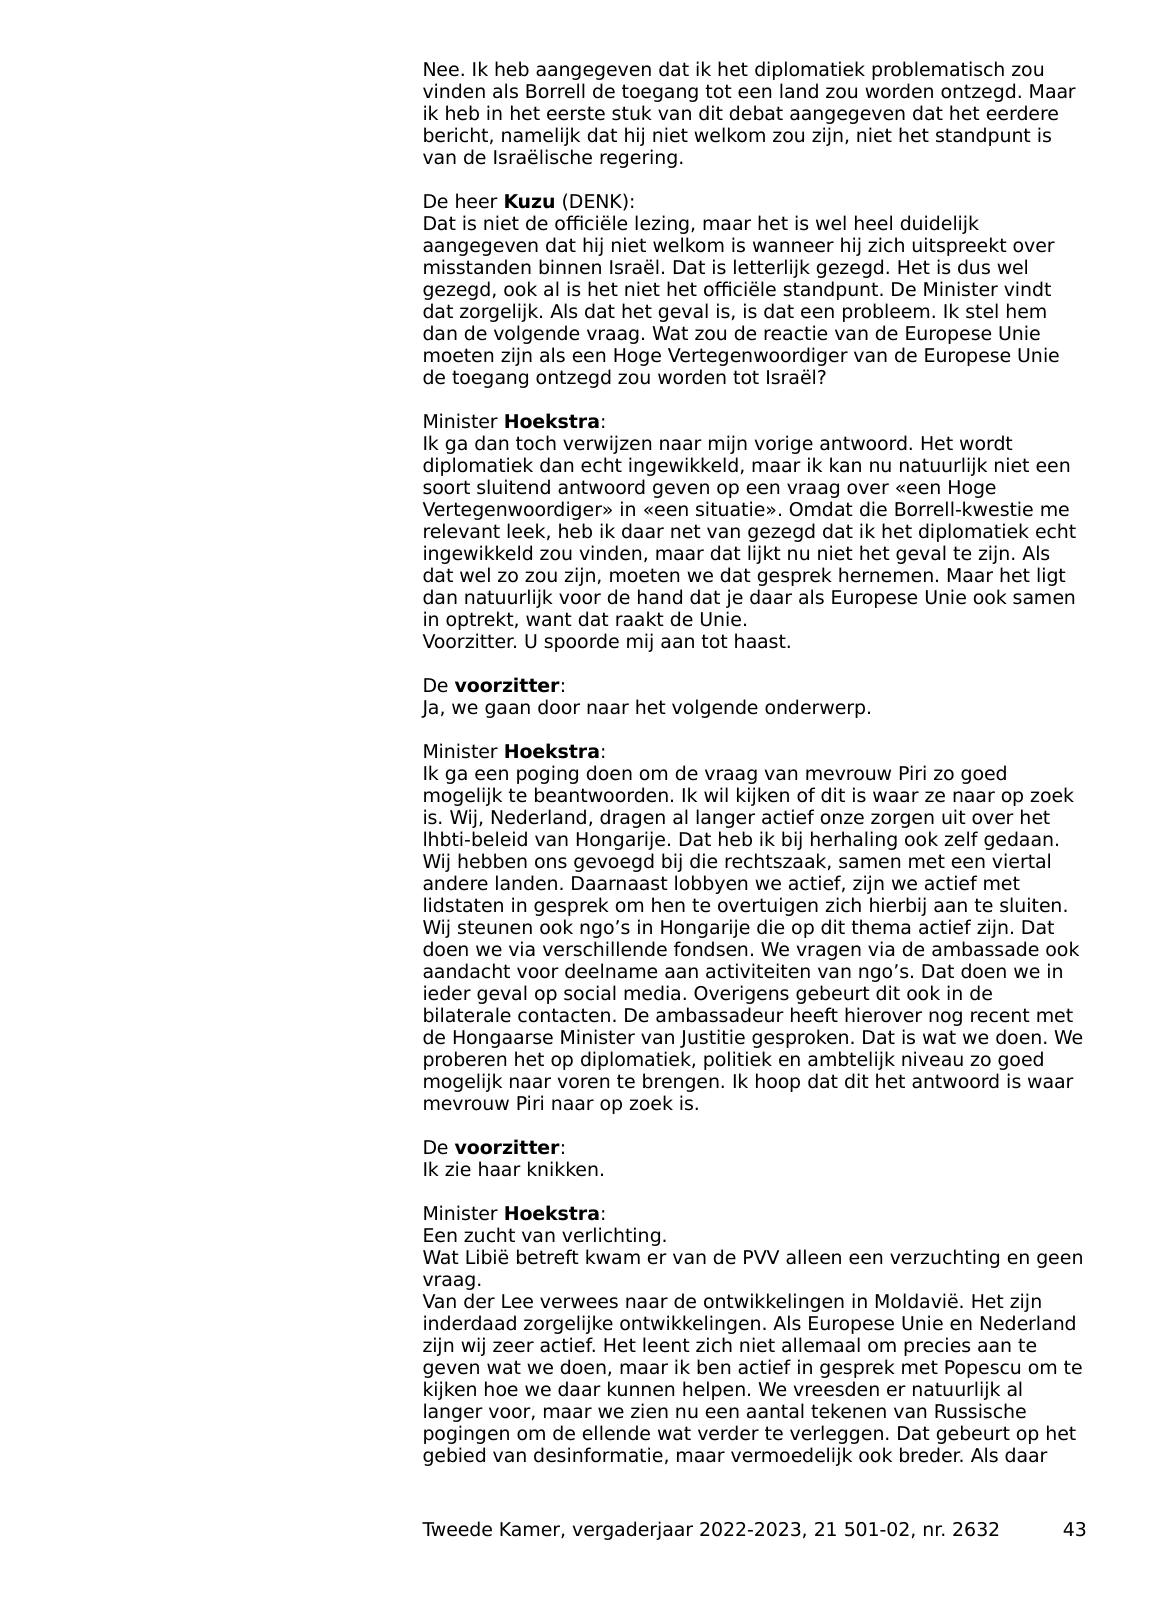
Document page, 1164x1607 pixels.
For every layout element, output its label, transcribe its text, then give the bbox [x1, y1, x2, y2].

text Ja, we gaan door naar het volgende onderwerp. [422, 697, 1087, 719]
text Nee. Ik heb aangegeven dat ik het diplomatiek problematisch zou vinden als Borrell de toegang tot een land zou worden ontzegd. Maar ik heb in het eerste stuk van dit debat aangegeven dat het eerdere bericht, namelijk dat hij niet welkom zou zijn, niet het standpunt is van de Israëlische regering. [422, 59, 1087, 169]
text Ik zie haar knikken. [422, 1159, 1087, 1181]
text Minister Hoekstra: [422, 1203, 1087, 1225]
text Van der Lee verwees naar de ontwikkelingen in Moldavië. Het zijn inderdaad zorgelijke ontwikkelingen. Als Europese Unie en Nederland zijn wij zeer actief. Het leent zich niet allemaal om precies aan te geven wat we doen, maar ik ben actief in gesprek met Popescu om te kijken hoe we daar kunnen helpen. We vreesden er natuurlijk al langer voor, maar we zien nu een aantal tekenen van Russische pogingen om de ellende wat verder te verleggen. Dat gebeurt op het gebied van desinformatie, maar vermoedelijk ook breder. Als daar [422, 1291, 1087, 1467]
text Ik ga een poging doen om de vraag van mevrouw Piri zo goed mogelijk te beantwoorden. Ik wil kijken of dit is waar ze naar op zoek is. Wij, Nederland, dragen al langer actief onze zorgen uit over het lhbti-beleid van Hongarije. Dat heb ik bij herhaling ook zelf gedaan. Wij hebben ons gevoegd bij die rechtszaak, samen met een viertal andere landen. Daarnaast lobbyen we actief, zijn we actief met lidstaten in gesprek om hen te overtuigen zich hierbij aan te sluiten. Wij steunen ook ngo’s in Hongarije die op dit thema actief zijn. Dat doen we via verschillende fondsen. We vragen via de ambassade ook aandacht voor deelname aan activiteiten van ngo’s. Dat doen we in ieder geval op social media. Overigens gebeurt dit ook in de bilaterale contacten. De ambassadeur heeft hierover nog recent met de Hongaarse Minister van Justitie gesproken. Dat is wat we doen. We proberen het op diplomatiek, politiek en ambtelijk niveau zo goed mogelijk naar voren te brengen. Ik hoop dat dit het antwoord is waar mevrouw Piri naar op zoek is. [422, 763, 1087, 1115]
text De heer Kuzu (DENK): [422, 191, 1087, 213]
text Minister Hoekstra: [422, 411, 1087, 433]
text Minister Hoekstra: [422, 741, 1087, 763]
text Wat Libië betreft kwam er van de PVV alleen een verzuchting en geen vraag. [422, 1247, 1087, 1291]
text Dat is niet de officiële lezing, maar het is wel heel duidelijk aangegeven dat hij niet welkom is wanneer hij zich uitspreekt over misstanden binnen Israël. Dat is letterlijk gezegd. Het is dus wel gezegd, ook al is het niet het officiële standpunt. De Minister vindt dat zorgelijk. Als dat het geval is, is dat een probleem. Ik stel hem dan de volgende vraag. Wat zou de reactie van de Europese Unie moeten zijn als een Hoge Vertegenwoordiger van de Europese Unie de toegang ontzegd zou worden tot Israël? [422, 213, 1087, 389]
text De voorzitter: [422, 675, 1087, 697]
text De voorzitter: [422, 1137, 1087, 1159]
text Voorzitter. U spoorde mij aan tot haast. [422, 631, 1087, 653]
text Ik ga dan toch verwijzen naar mijn vorige antwoord. Het wordt diplomatiek dan echt ingewikkeld, maar ik kan nu natuurlijk niet een soort sluitend antwoord geven op een vraag over «een Hoge Vertegenwoordiger» in «een situatie». Omdat die Borrell-kwestie me relevant leek, heb ik daar net van gezegd dat ik het diplomatiek echt ingewikkeld zou vinden, maar dat lijkt nu niet het geval te zijn. Als dat wel zo zou zijn, moeten we dat gesprek hernemen. Maar het ligt dan natuurlijk voor de hand dat je daar als Europese Unie ook samen in optrekt, want dat raakt de Unie. [422, 433, 1087, 631]
text Een zucht van verlichting. [422, 1225, 1087, 1247]
